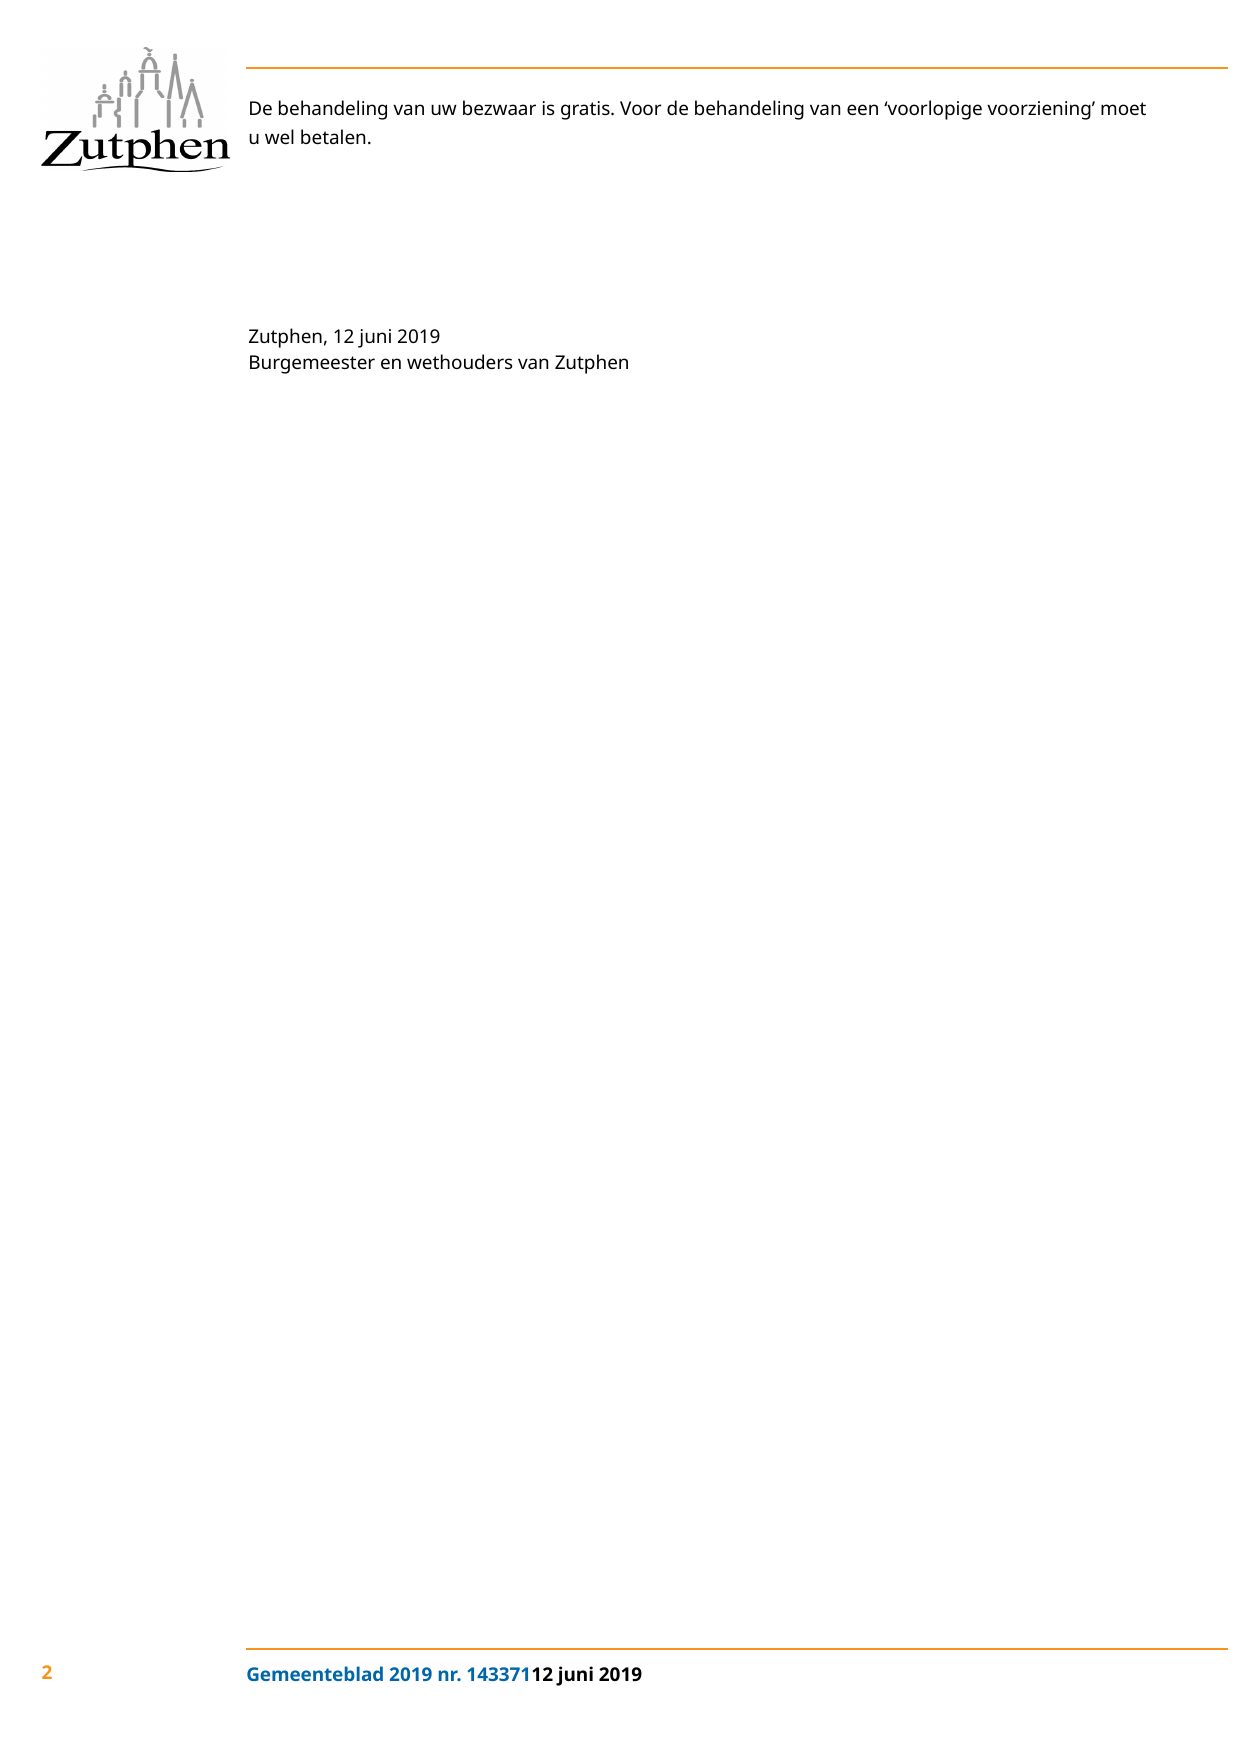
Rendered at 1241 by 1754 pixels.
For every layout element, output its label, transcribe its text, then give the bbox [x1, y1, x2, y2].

picture [41, 47, 231, 172]
text De behandeling van uw bezwaar is gratis. Voor de behandeling van een ‘voorlopige voorziening’ moet u wel betalen. [248, 95, 1152, 150]
text Zutphen, 12 juni 2019 [248, 323, 1152, 349]
text Burgemeester en wethouders van Zutphen [248, 349, 1152, 375]
